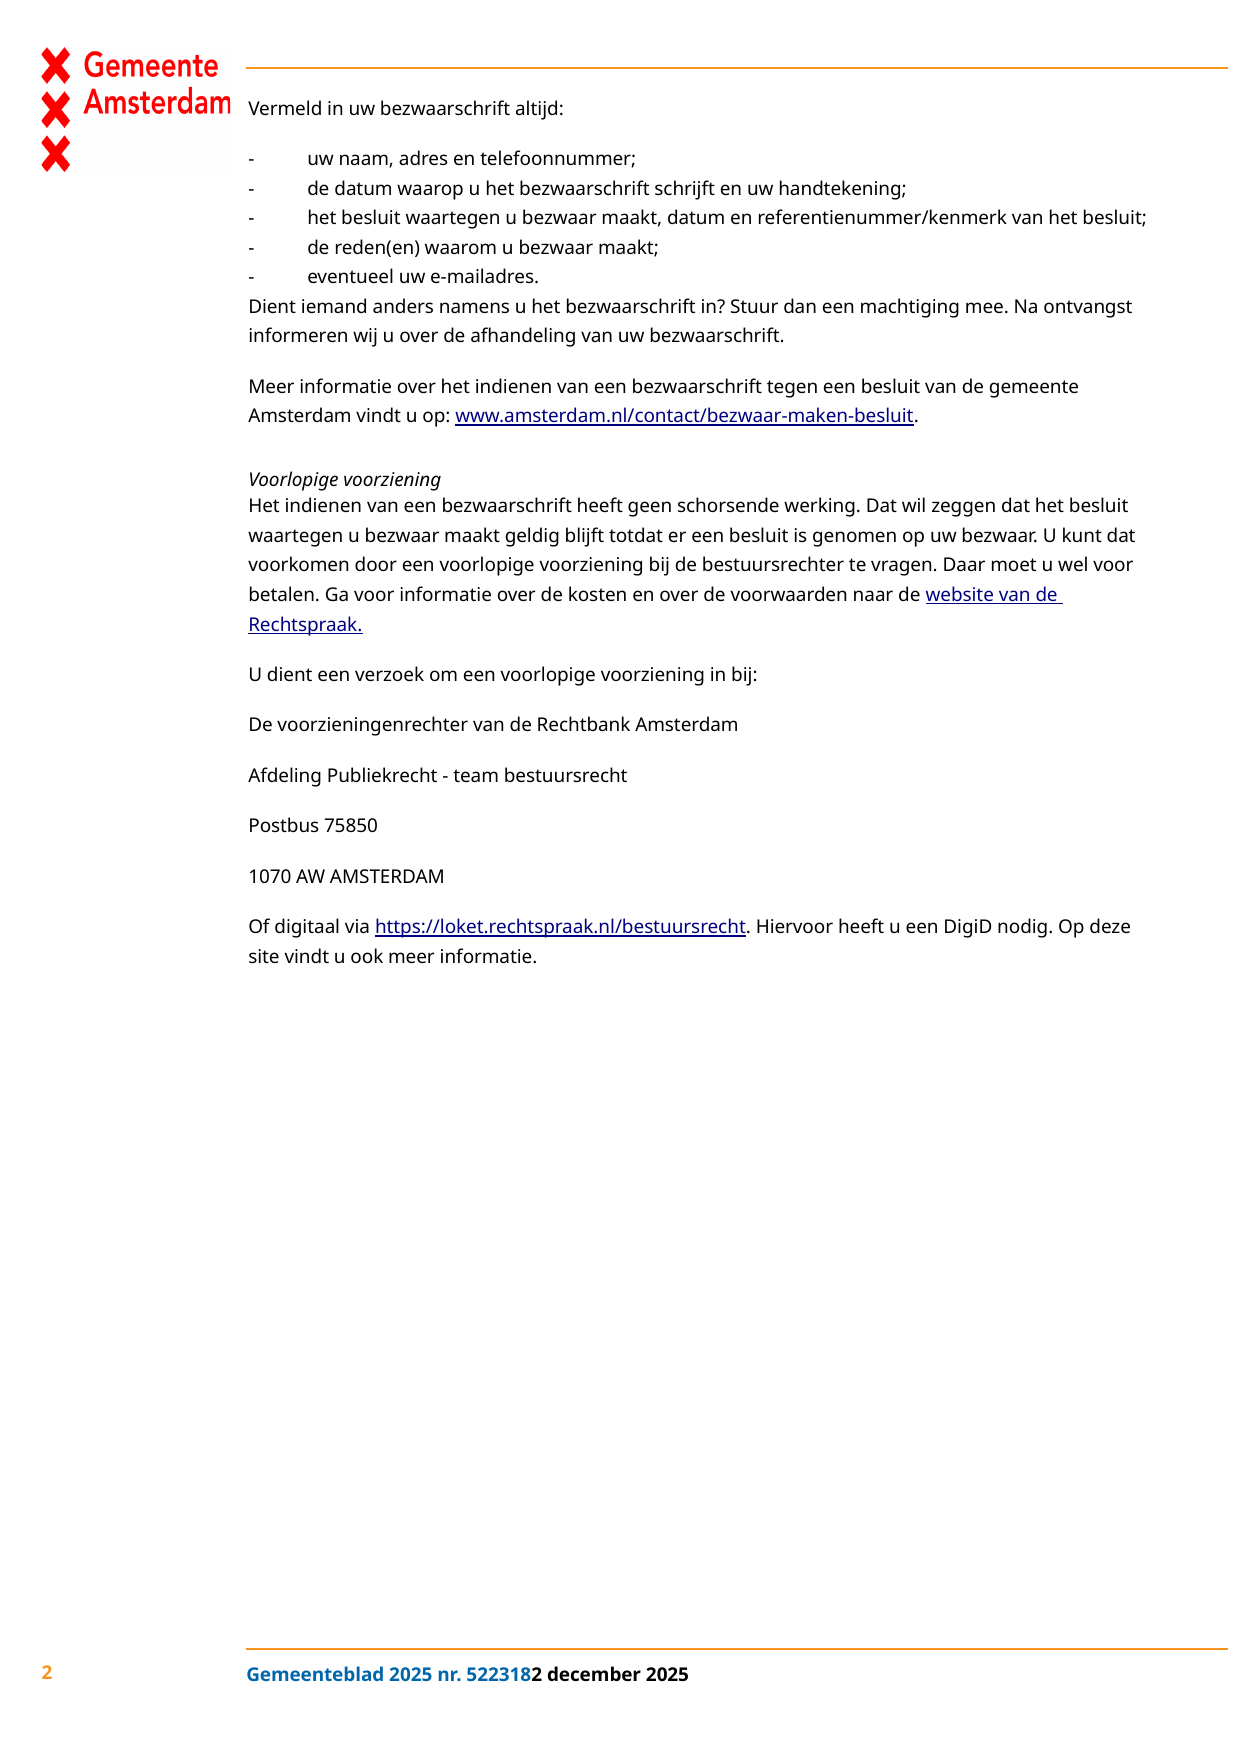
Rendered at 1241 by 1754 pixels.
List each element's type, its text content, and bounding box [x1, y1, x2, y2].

text Het indienen van een bezwaarschrift heeft geen schorsende werking. Dat wil zeggen dat het besluit waartegen u bezwaar maakt geldig blijft totdat er een besluit is genomen op uw bezwaar. U kunt dat voorkomen door een voorlopige voorziening bij de bestuursrechter te vragen. Daar moet u wel voor betalen. Ga voor informatie over de kosten en over de voorwaarden naar de website van de Rechtspraak. [248, 492, 1152, 636]
text Of digitaal via https://loket.rechtspraak.nl/bestuursrecht. Hiervoor heeft u een DigiD nodig. Op deze site vindt u ook meer informatie. [248, 913, 1152, 968]
text Dient iemand anders namens u het bezwaarschrift in? Stuur dan een machtiging mee. Na ontvangst informeren wij u over de afhandeling van uw bezwaarschrift. [248, 293, 1152, 348]
list uw naam, adres en telefoonnummer; [248, 145, 1152, 171]
text 1070 AW AMSTERDAM [248, 863, 1152, 888]
text Afdeling Publiekrecht - team bestuursrecht [248, 762, 1152, 788]
list de reden(en) waarom u bezwaar maakt; [248, 234, 1152, 260]
text Voorlopige voorziening [248, 467, 1152, 492]
picture [41, 47, 231, 172]
text Meer informatie over het indienen van een bezwaarschrift tegen een besluit van de gemeente Amsterdam vindt u op: www.amsterdam.nl/contact/bezwaar-maken-besluit. [248, 373, 1152, 428]
list eventueel uw e-mailadres. [248, 263, 1152, 289]
text U dient een verzoek om een voorlopige voorziening in bij: [248, 661, 1152, 687]
list het besluit waartegen u bezwaar maakt, datum en referentienummer/kenmerk van het besluit; [248, 204, 1152, 230]
text Vermeld in uw bezwaarschrift altijd: [248, 95, 1152, 121]
text Postbus 75850 [248, 812, 1152, 838]
list de datum waarop u het bezwaarschrift schrijft en uw handtekening; [248, 175, 1152, 201]
text De voorzieningenrechter van de Rechtbank Amsterdam [248, 712, 1152, 737]
